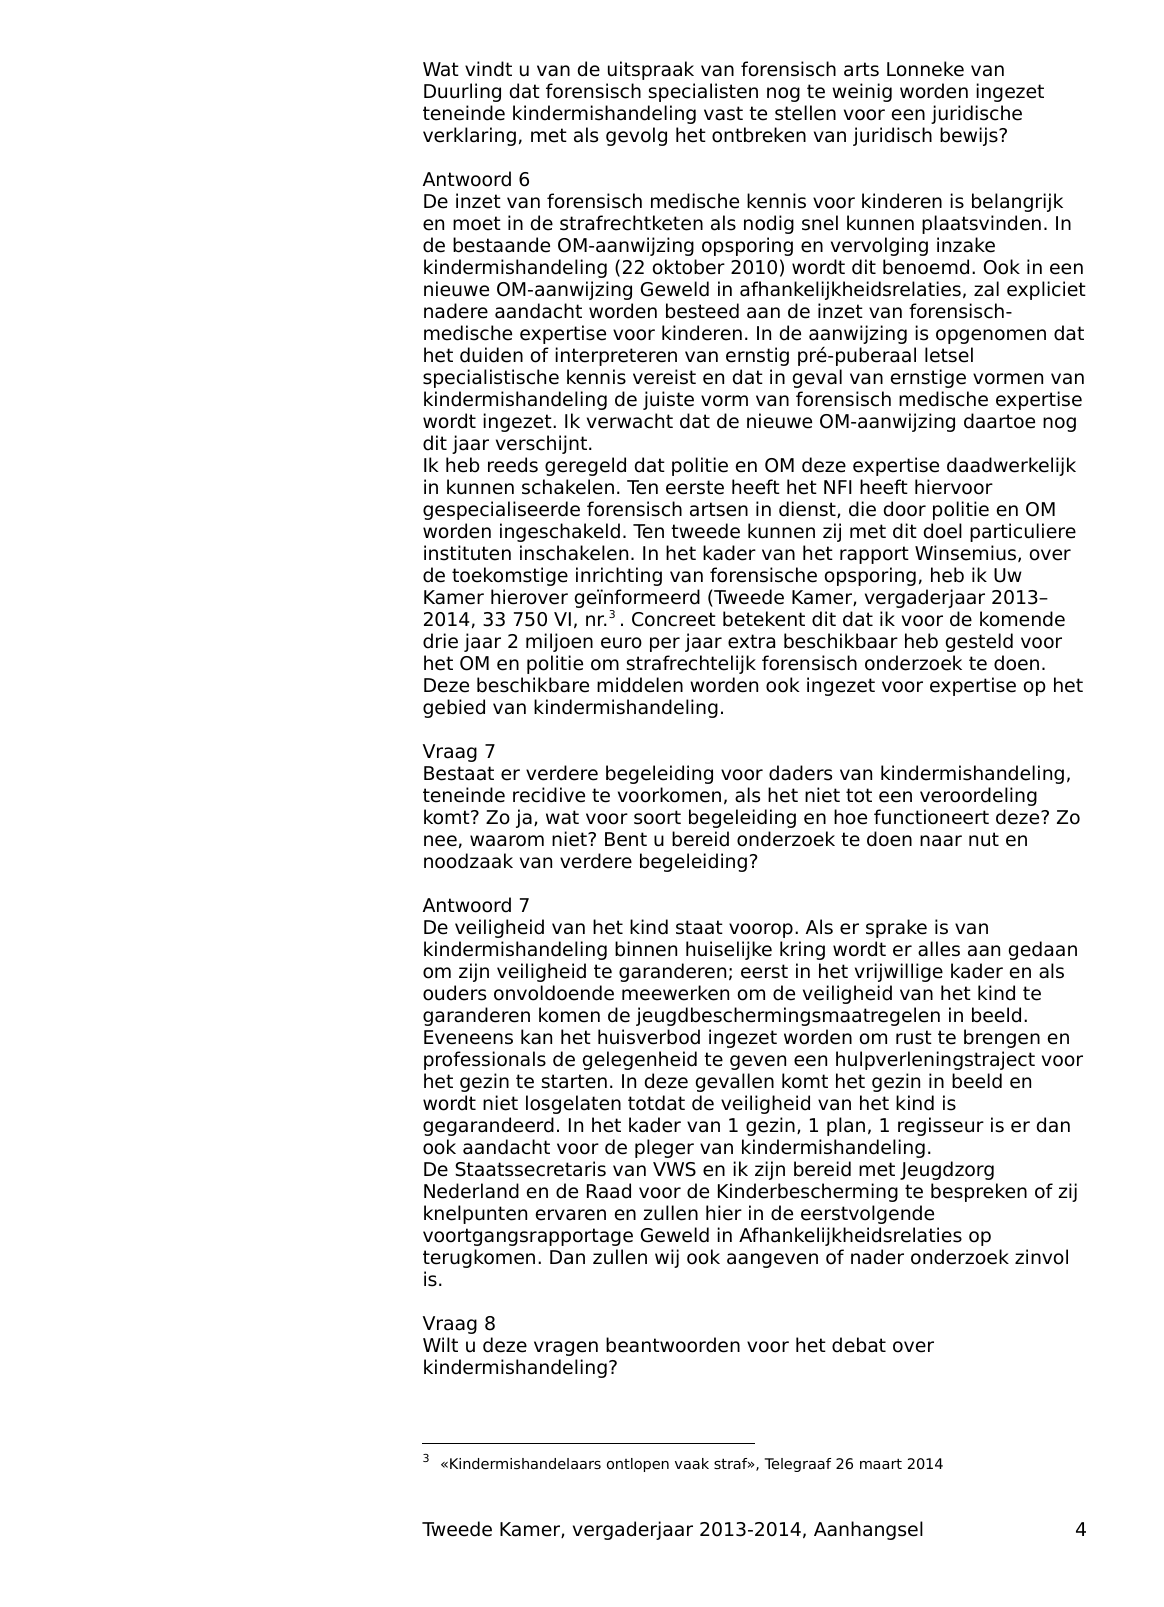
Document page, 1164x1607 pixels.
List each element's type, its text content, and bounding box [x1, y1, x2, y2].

text Vraag 8 [422, 1313, 1087, 1335]
text Ik heb reeds geregeld dat politie en OM deze expertise daadwerkelijk in kunnen schakelen. Ten eerste heeft het NFI heeft hiervoor gespecialiseerde forensisch artsen in dienst, die door politie en OM worden ingeschakeld. Ten tweede kunnen zij met dit doel particuliere instituten inschakelen. In het kader van het rapport Winsemius, over de toekomstige inrichting van forensische opsporing, heb ik Uw Kamer hierover geïnformeerd (Tweede Kamer, vergaderjaar 2013–2014, 33 750 VI, nr.. Concreet betekent dit dat ik voor de komende drie jaar 2 miljoen euro per jaar extra beschikbaar heb gesteld voor het OM en politie om strafrechtelijk forensisch onderzoek te doen. Deze beschikbare middelen worden ook ingezet voor expertise op het gebied van kindermishandeling. [422, 455, 1087, 719]
text Wilt u deze vragen beantwoorden voor het debat over kindermishandeling? [422, 1335, 1087, 1379]
text Antwoord 7 [422, 895, 1087, 917]
text De inzet van forensisch medische kennis voor kinderen is belangrijk en moet in de strafrechtketen als nodig snel kunnen plaatsvinden. In de bestaande OM-aanwijzing opsporing en vervolging inzake kindermishandeling (22 oktober 2010) wordt dit benoemd. Ook in een nieuwe OM-aanwijzing Geweld in afhankelijkheidsrelaties, zal expliciet nadere aandacht worden besteed aan de inzet van forensisch-medische expertise voor kinderen. In de aanwijzing is opgenomen dat het duiden of interpreteren van ernstig pré-puberaal letsel specialistische kennis vereist en dat in geval van ernstige vormen van kindermishandeling de juiste vorm van forensisch medische expertise wordt ingezet. Ik verwacht dat de nieuwe OM-aanwijzing daartoe nog dit jaar verschijnt. [422, 191, 1087, 455]
text Antwoord 6 [422, 169, 1087, 191]
text De Staatssecretaris van VWS en ik zijn bereid met Jeugdzorg Nederland en de Raad voor de Kinderbescherming te bespreken of zij knelpunten ervaren en zullen hier in de eerstvolgende voortgangsrapportage Geweld in Afhankelijkheidsrelaties op terugkomen. Dan zullen wij ook aangeven of nader onderzoek zinvol is. [422, 1159, 1087, 1291]
text Wat vindt u van de uitspraak van forensisch arts Lonneke van Duurling dat forensisch specialisten nog te weinig worden ingezet teneinde kindermishandeling vast te stellen voor een juridische verklaring, met als gevolg het ontbreken van juridisch bewijs? [422, 59, 1087, 147]
text «Kindermishandelaars ontlopen vaak straf», Telegraaf 26 maart 2014 [422, 1452, 1087, 1474]
text Vraag 7 [422, 741, 1087, 763]
text De veiligheid van het kind staat voorop. Als er sprake is van kindermishandeling binnen huiselijke kring wordt er alles aan gedaan om zijn veiligheid te garanderen; eerst in het vrijwillige kader en als ouders onvoldoende meewerken om de veiligheid van het kind te garanderen komen de jeugdbeschermingsmaatregelen in beeld. Eveneens kan het huisverbod ingezet worden om rust te brengen en professionals de gelegenheid te geven een hulpverleningstraject voor het gezin te starten. In deze gevallen komt het gezin in beeld en wordt niet losgelaten totdat de veiligheid van het kind is gegarandeerd. In het kader van 1 gezin, 1 plan, 1 regisseur is er dan ook aandacht voor de pleger van kindermishandeling. [422, 917, 1087, 1159]
text Bestaat er verdere begeleiding voor daders van kindermishandeling, teneinde recidive te voorkomen, als het niet tot een veroordeling komt? Zo ja, wat voor soort begeleiding en hoe functioneert deze? Zo nee, waarom niet? Bent u bereid onderzoek te doen naar nut en noodzaak van verdere begeleiding? [422, 763, 1087, 873]
